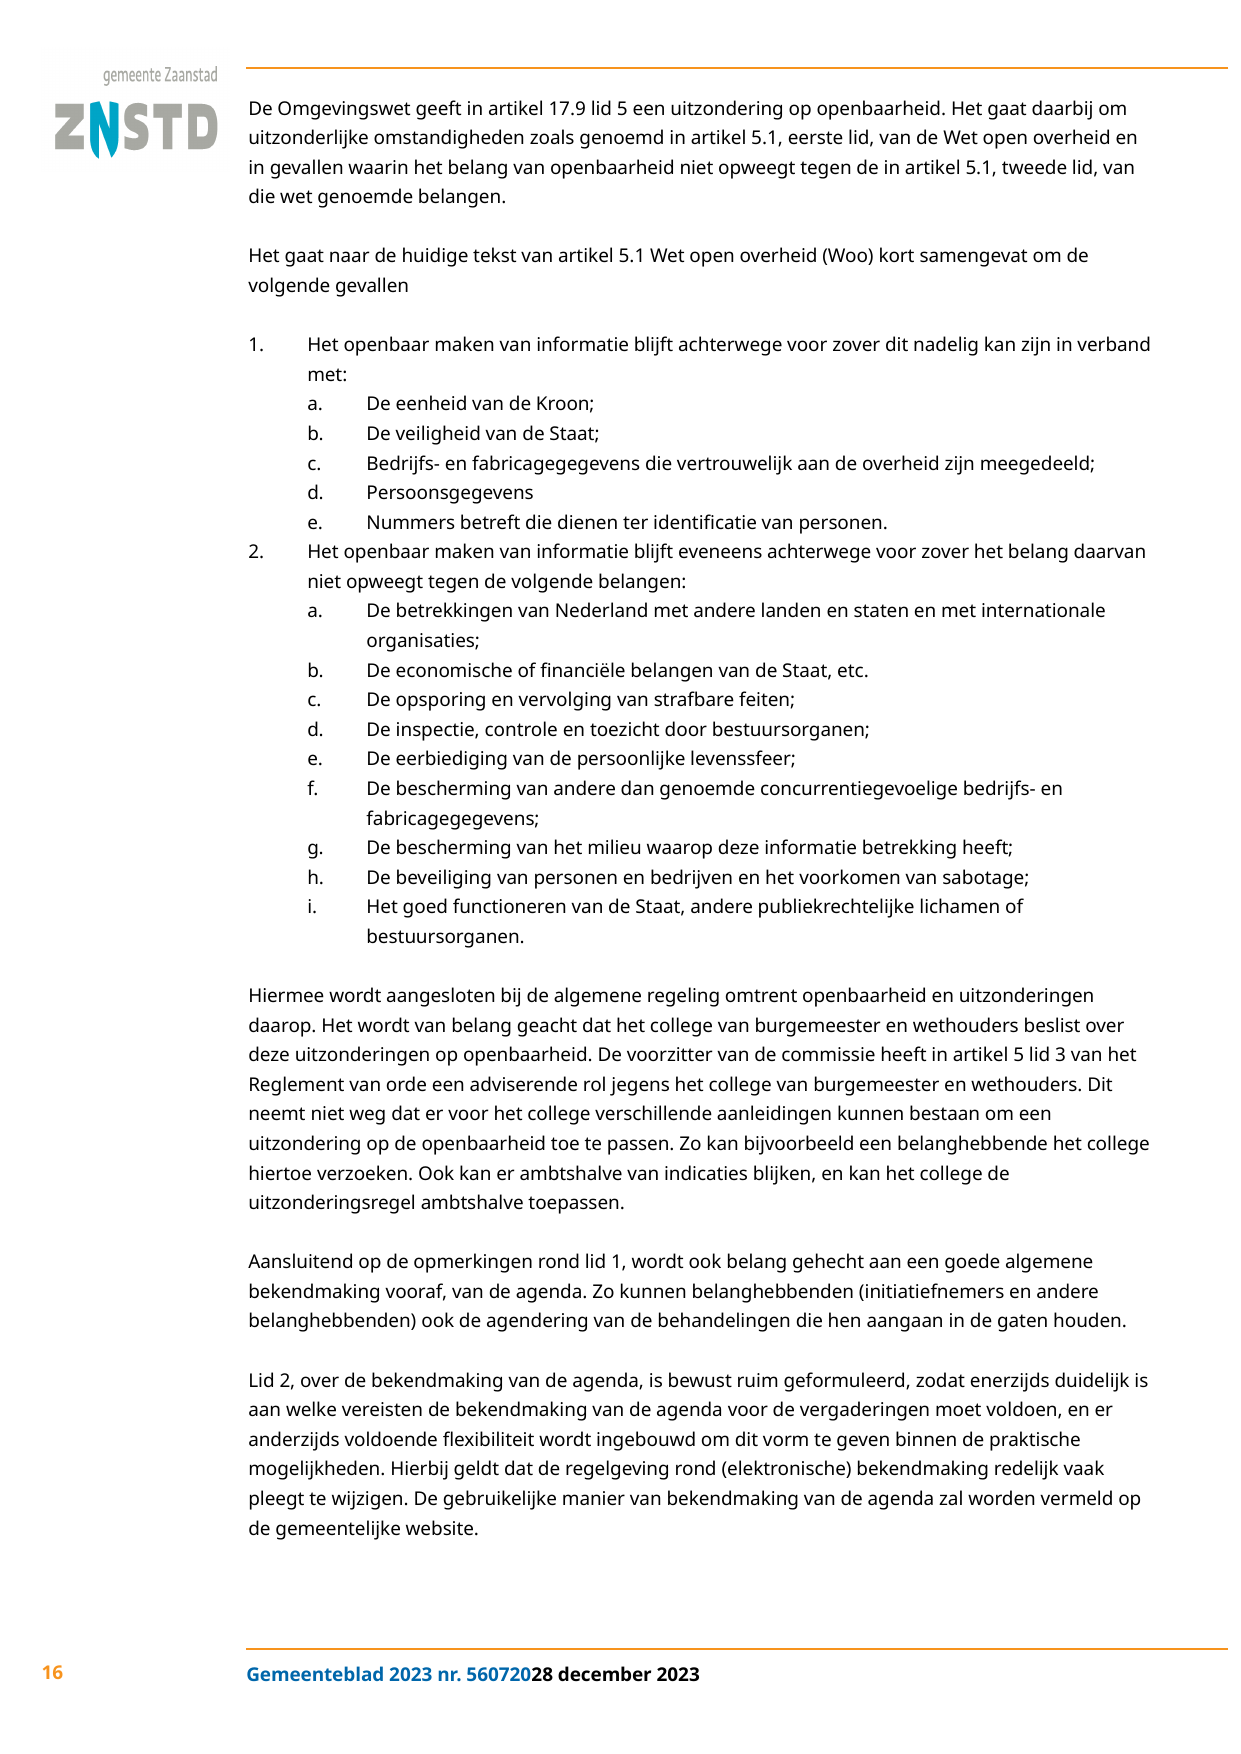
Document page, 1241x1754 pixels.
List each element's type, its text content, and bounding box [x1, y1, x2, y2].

list De bescherming van andere dan genoemde concurrentiegevoelige bedrijfs- en fabricagegegevens; [307, 775, 1152, 831]
text Hiermee wordt aangesloten bij de algemene regeling omtrent openbaarheid en uitzonderingen daarop. Het wordt van belang geacht dat het college van burgemeester en wethouders beslist over deze uitzonderingen op openbaarheid. De voorzitter van de commissie heeft in artikel 5 lid 3 van het Reglement van orde een adviserende rol jegens het college van burgemeester en wethouders. Dit neemt niet weg dat er voor het college verschillende aanleidingen kunnen bestaan om een uitzondering op de openbaarheid toe te passen. Zo kan bijvoorbeeld een belanghebbende het college hiertoe verzoeken. Ook kan er ambtshalve van indicaties blijken, en kan het college de uitzonderingsregel ambtshalve toepassen. [248, 982, 1152, 1215]
list De economische of financiële belangen van de Staat, etc. [307, 657, 1152, 683]
text Aansluitend op de opmerkingen rond lid 1, wordt ook belang gehecht aan een goede algemene bekendmaking vooraf, van de agenda. Zo kunnen belanghebbenden (initiatiefnemers en andere belanghebbenden) ook de agendering van de behandelingen die hen aangaan in de gaten houden. [248, 1248, 1152, 1333]
list Persoonsgegevens [307, 479, 1152, 505]
list De beveiliging van personen en bedrijven en het voorkomen van sabotage; [307, 864, 1152, 890]
list Bedrijfs- en fabricagegegevens die vertrouwelijk aan de overheid zijn meegedeeld; [307, 450, 1152, 476]
list De eenheid van de Kroon; [307, 391, 1152, 416]
list Het openbaar maken van informatie blijft eveneens achterwege voor zover het belang daarvan niet opweegt tegen de volgende belangen: [248, 538, 1152, 594]
text Lid 2, over de bekendmaking van de agenda, is bewust ruim geformuleerd, zodat enerzijds duidelijk is aan welke vereisten de bekendmaking van de agenda voor de vergaderingen moet voldoen, en er anderzijds voldoende flexibiliteit wordt ingebouwd om dit vorm te geven binnen de praktische mogelijkheden. Hierbij geldt dat de regelgeving rond (elektronische) bekendmaking redelijk vaak pleegt te wijzigen. De gebruikelijke manier van bekendmaking van de agenda zal worden vermeld op de gemeentelijke website. [248, 1367, 1152, 1541]
list De opsporing en vervolging van strafbare feiten; [307, 686, 1152, 712]
picture [41, 47, 231, 172]
text Het gaat naar de huidige tekst van artikel 5.1 Wet open overheid (Woo) kort samengevat om de volgende gevallen [248, 243, 1152, 298]
text De Omgevingswet geeft in artikel 17.9 lid 5 een uitzondering op openbaarheid. Het gaat daarbij om uitzonderlijke omstandigheden zoals genoemd in artikel 5.1, eerste lid, van de Wet open overheid en in gevallen waarin het belang van openbaarheid niet opweegt tegen de in artikel 5.1, tweede lid, van die wet genoemde belangen. [248, 95, 1152, 209]
list De inspectie, controle en toezicht door bestuursorganen; [307, 716, 1152, 742]
list De betrekkingen van Nederland met andere landen en staten en met internationale organisaties; [307, 598, 1152, 653]
list Nummers betreft die dienen ter identificatie van personen. [307, 509, 1152, 535]
list De veiligheid van de Staat; [307, 420, 1152, 446]
list Het openbaar maken van informatie blijft achterwege voor zover dit nadelig kan zijn in verband met: [248, 331, 1152, 387]
list De eerbiediging van de persoonlijke levenssfeer; [307, 746, 1152, 771]
list Het goed functioneren van de Staat, andere publiekrechtelijke lichamen of bestuursorganen. [307, 893, 1152, 949]
list De bescherming van het milieu waarop deze informatie betrekking heeft; [307, 834, 1152, 860]
